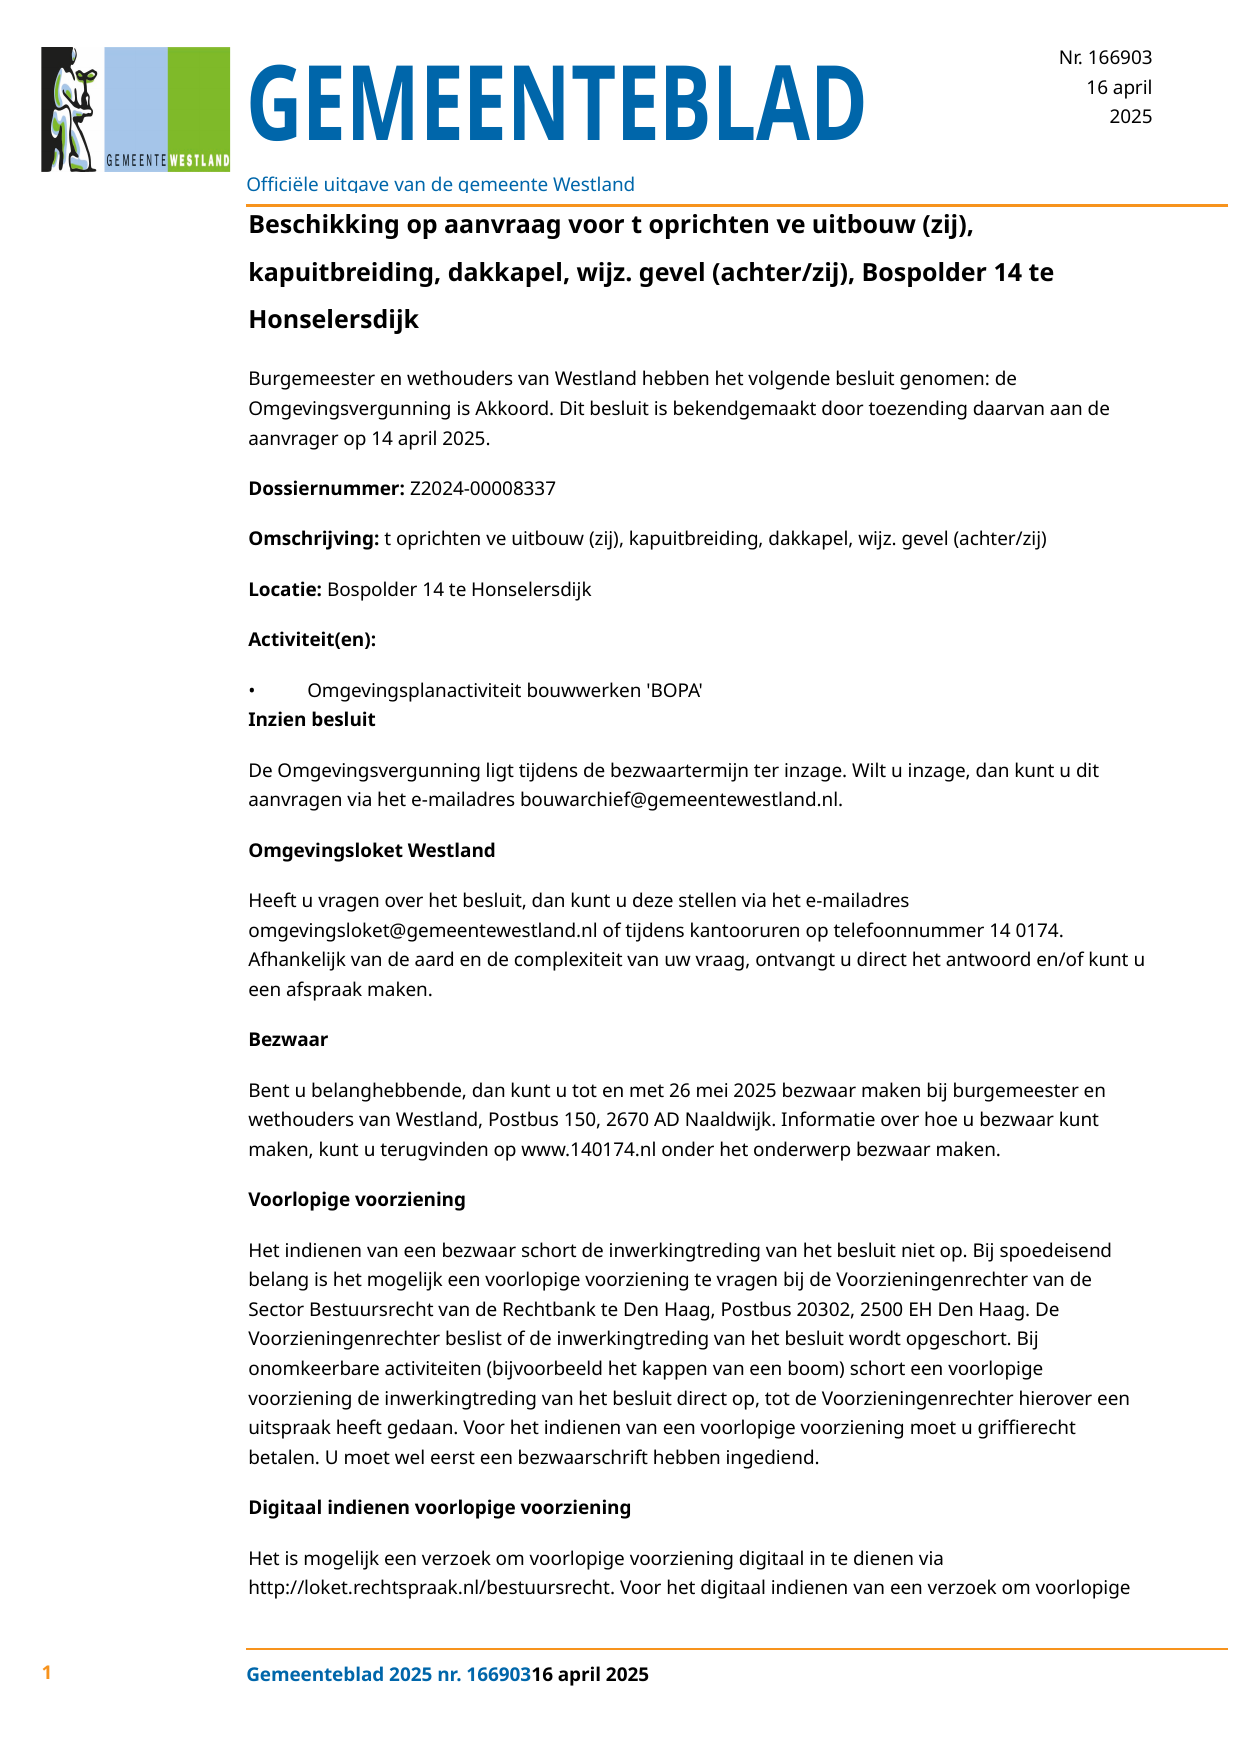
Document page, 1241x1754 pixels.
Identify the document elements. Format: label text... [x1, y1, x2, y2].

text Locatie: Bospolder 14 te Honselersdijk [248, 576, 1152, 602]
text De Omgevingsvergunning ligt tijdens de bezwaartermijn ter inzage. Wilt u inzage, dan kunt u dit aanvragen via het e-mailadres bouwarchief@gemeentewestland.nl. [248, 757, 1152, 812]
text Het indienen van een bezwaar schort de inwerkingtreding van het besluit niet op. Bij spoedeisend belang is het mogelijk een voorlopige voorziening te vragen bij de Voorzieningenrechter van de Sector Bestuursrecht van de Rechtbank te Den Haag, Postbus 20302, 2500 EH Den Haag. De Voorzieningenrechter beslist of de inwerkingtreding van het besluit wordt opgeschort. Bij onomkeerbare activiteiten (bijvoorbeeld het kappen van een boom) schort een voorlopige voorziening de inwerkingtreding van het besluit direct op, tot de Voorzieningenrechter hierover een uitspraak heeft gedaan. Voor het indienen van een voorlopige voorziening moet u griffierecht betalen. U moet wel eerst een bezwaarschrift hebben ingediend. [248, 1237, 1152, 1469]
text Bezwaar [248, 1026, 1152, 1052]
text Burgemeester en wethouders van Westland hebben het volgende besluit genomen: de Omgevingsvergunning is Akkoord. Dit besluit is bekendgemaakt door toezending daarvan aan de aanvrager op 14 april 2025. [248, 366, 1152, 450]
text Activiteit(en): [248, 626, 1152, 652]
picture [41, 47, 231, 172]
text Omgevingsloket Westland [248, 837, 1152, 862]
text Omschrijving: t oprichten ve uitbouw (zij), kapuitbreiding, dakkapel, wijz. gevel (achter/zij) [248, 526, 1152, 551]
text Inzien besluit [248, 706, 1152, 732]
text Beschikking op aanvraag voor t oprichten ve uitbouw (zij), kapuitbreiding, dakkapel, wijz. gevel (achter/zij), Bospolder 14 te Honselersdijk [248, 207, 1152, 336]
text Voorlopige voorziening [248, 1186, 1152, 1212]
text Het is mogelijk een verzoek om voorlopige voorziening digitaal in te dienen via http://loket.rechtspraak.nl/bestuursrecht. Voor het digitaal indienen van een verzoek om voorlopige [248, 1545, 1152, 1600]
text Heeft u vragen over het besluit, dan kunt u deze stellen via het e-mailadres omgevingsloket@gemeentewestland.nl of tijdens kantooruren op telefoonnummer 14 0174. Afhankelijk van de aard en de complexiteit van uw vraag, ontvangt u direct het antwoord en/of kunt u een afspraak maken. [248, 887, 1152, 1002]
text Bent u belanghebbende, dan kunt u tot en met 26 mei 2025 bezwaar maken bij burgemeester en wethouders van Westland, Postbus 150, 2670 AD Naaldwijk. Informatie over hoe u bezwaar kunt maken, kunt u terugvinden op www.140174.nl onder het onderwerp bezwaar maken. [248, 1077, 1152, 1162]
text Dossiernummer: Z2024-00008337 [248, 475, 1152, 501]
list Omgevingsplanactiviteit bouwwerken 'BOPA' [248, 677, 1152, 702]
text Digitaal indienen voorlopige voorziening [248, 1494, 1152, 1520]
